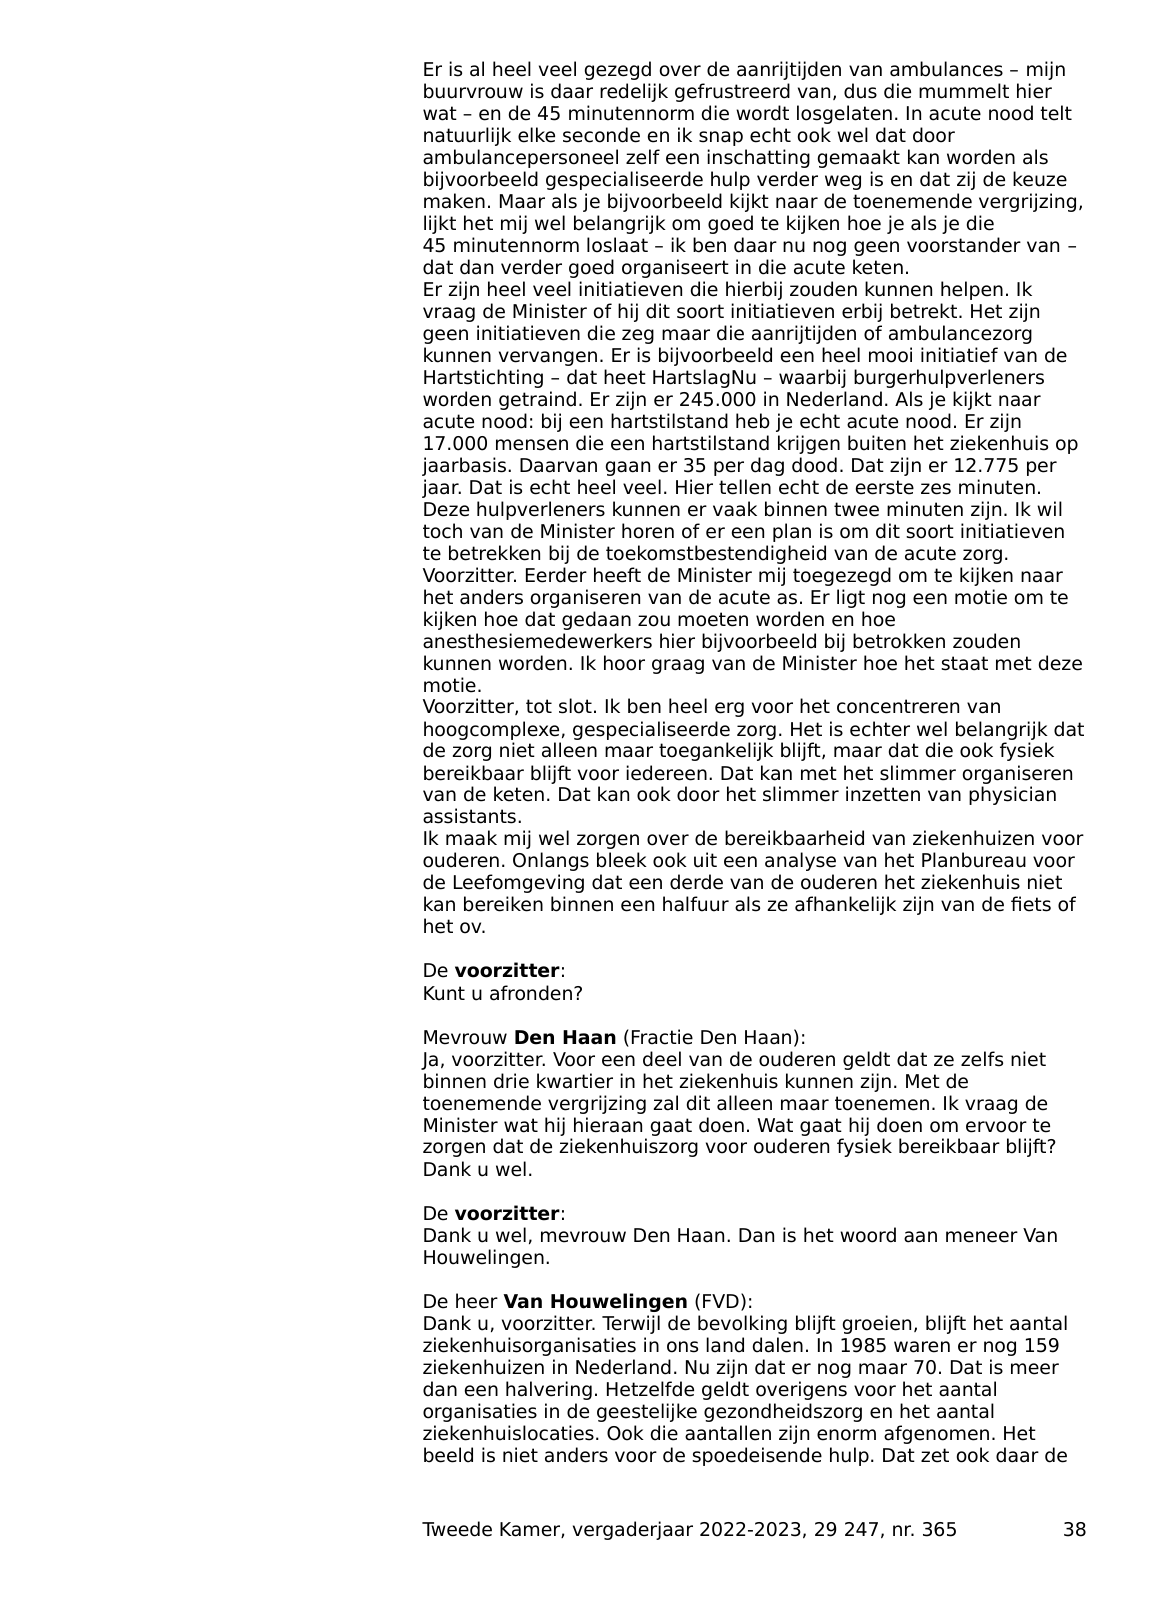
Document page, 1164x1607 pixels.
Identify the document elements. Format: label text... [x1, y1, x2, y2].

text Er is al heel veel gezegd over de aanrijtijden van ambulances – mijn buurvrouw is daar redelijk gefrustreerd van, dus die mummelt hier wat – en de 45 minutennorm die wordt losgelaten. In acute nood telt natuurlijk elke seconde en ik snap echt ook wel dat door ambulancepersoneel zelf een inschatting gemaakt kan worden als bijvoorbeeld gespecialiseerde hulp verder weg is en dat zij de keuze maken. Maar als je bijvoorbeeld kijkt naar de toenemende vergrijzing, lijkt het mij wel belangrijk om goed te kijken hoe je als je die 45 minutennorm loslaat – ik ben daar nu nog geen voorstander van – dat dan verder goed organiseert in die acute keten. [422, 59, 1087, 279]
text De heer Van Houwelingen (FVD): [422, 1291, 1087, 1313]
text De voorzitter: [422, 960, 1087, 982]
text Mevrouw Den Haan (Fractie Den Haan): [422, 1027, 1087, 1048]
text Er zijn heel veel initiatieven die hierbij zouden kunnen helpen. Ik vraag de Minister of hij dit soort initiatieven erbij betrekt. Het zijn geen initiatieven die zeg maar die aanrijtijden of ambulancezorg kunnen vervangen. Er is bijvoorbeeld een heel mooi initiatief van de Hartstichting – dat heet HartslagNu – waarbij burgerhulpverleners worden getraind. Er zijn er 245.000 in Nederland. Als je kijkt naar acute nood: bij een hartstilstand heb je echt acute nood. Er zijn 17.000 mensen die een hartstilstand krijgen buiten het ziekenhuis op jaarbasis. Daarvan gaan er 35 per dag dood. Dat zijn er 12.775 per jaar. Dat is echt heel veel. Hier tellen echt de eerste zes minuten. Deze hulpverleners kunnen er vaak binnen twee minuten zijn. Ik wil toch van de Minister horen of er een plan is om dit soort initiatieven te betrekken bij de toekomstbestendigheid van de acute zorg. [422, 279, 1087, 564]
text Voorzitter. Eerder heeft de Minister mij toegezegd om te kijken naar het anders organiseren van de acute as. Er ligt nog een motie om te kijken hoe dat gedaan zou moeten worden en hoe anesthesiemedewerkers hier bijvoorbeeld bij betrokken zouden kunnen worden. Ik hoor graag van de Minister hoe het staat met deze motie. [422, 564, 1087, 696]
text Ik maak mij wel zorgen over de bereikbaarheid van ziekenhuizen voor ouderen. Onlangs bleek ook uit een analyse van het Planbureau voor de Leefomgeving dat een derde van de ouderen het ziekenhuis niet kan bereiken binnen een halfuur als ze afhankelijk zijn van de fiets of het ov. [422, 828, 1087, 938]
text Dank u wel, mevrouw Den Haan. Dan is het woord aan meneer Van Houwelingen. [422, 1224, 1087, 1268]
text Ja, voorzitter. Voor een deel van de ouderen geldt dat ze zelfs niet binnen drie kwartier in het ziekenhuis kunnen zijn. Met de toenemende vergrijzing zal dit alleen maar toenemen. Ik vraag de Minister wat hij hieraan gaat doen. Wat gaat hij doen om ervoor te zorgen dat de ziekenhuiszorg voor ouderen fysiek bereikbaar blijft? [422, 1048, 1087, 1158]
text Kunt u afronden? [422, 982, 1087, 1004]
text Voorzitter, tot slot. Ik ben heel erg voor het concentreren van hoogcomplexe, gespecialiseerde zorg. Het is echter wel belangrijk dat de zorg niet alleen maar toegankelijk blijft, maar dat die ook fysiek bereikbaar blijft voor iedereen. Dat kan met het slimmer organiseren van de keten. Dat kan ook door het slimmer inzetten van physician assistants. [422, 696, 1087, 828]
text De voorzitter: [422, 1203, 1087, 1224]
text Dank u, voorzitter. Terwijl de bevolking blijft groeien, blijft het aantal ziekenhuisorganisaties in ons land dalen. In 1985 waren er nog 159 ziekenhuizen in Nederland. Nu zijn dat er nog maar 70. Dat is meer dan een halvering. Hetzelfde geldt overigens voor het aantal organisaties in de geestelijke gezondheidszorg en het aantal ziekenhuislocaties. Ook die aantallen zijn enorm afgenomen. Het beeld is niet anders voor de spoedeisende hulp. Dat zet ook daar de [422, 1313, 1087, 1467]
text Dank u wel. [422, 1158, 1087, 1180]
